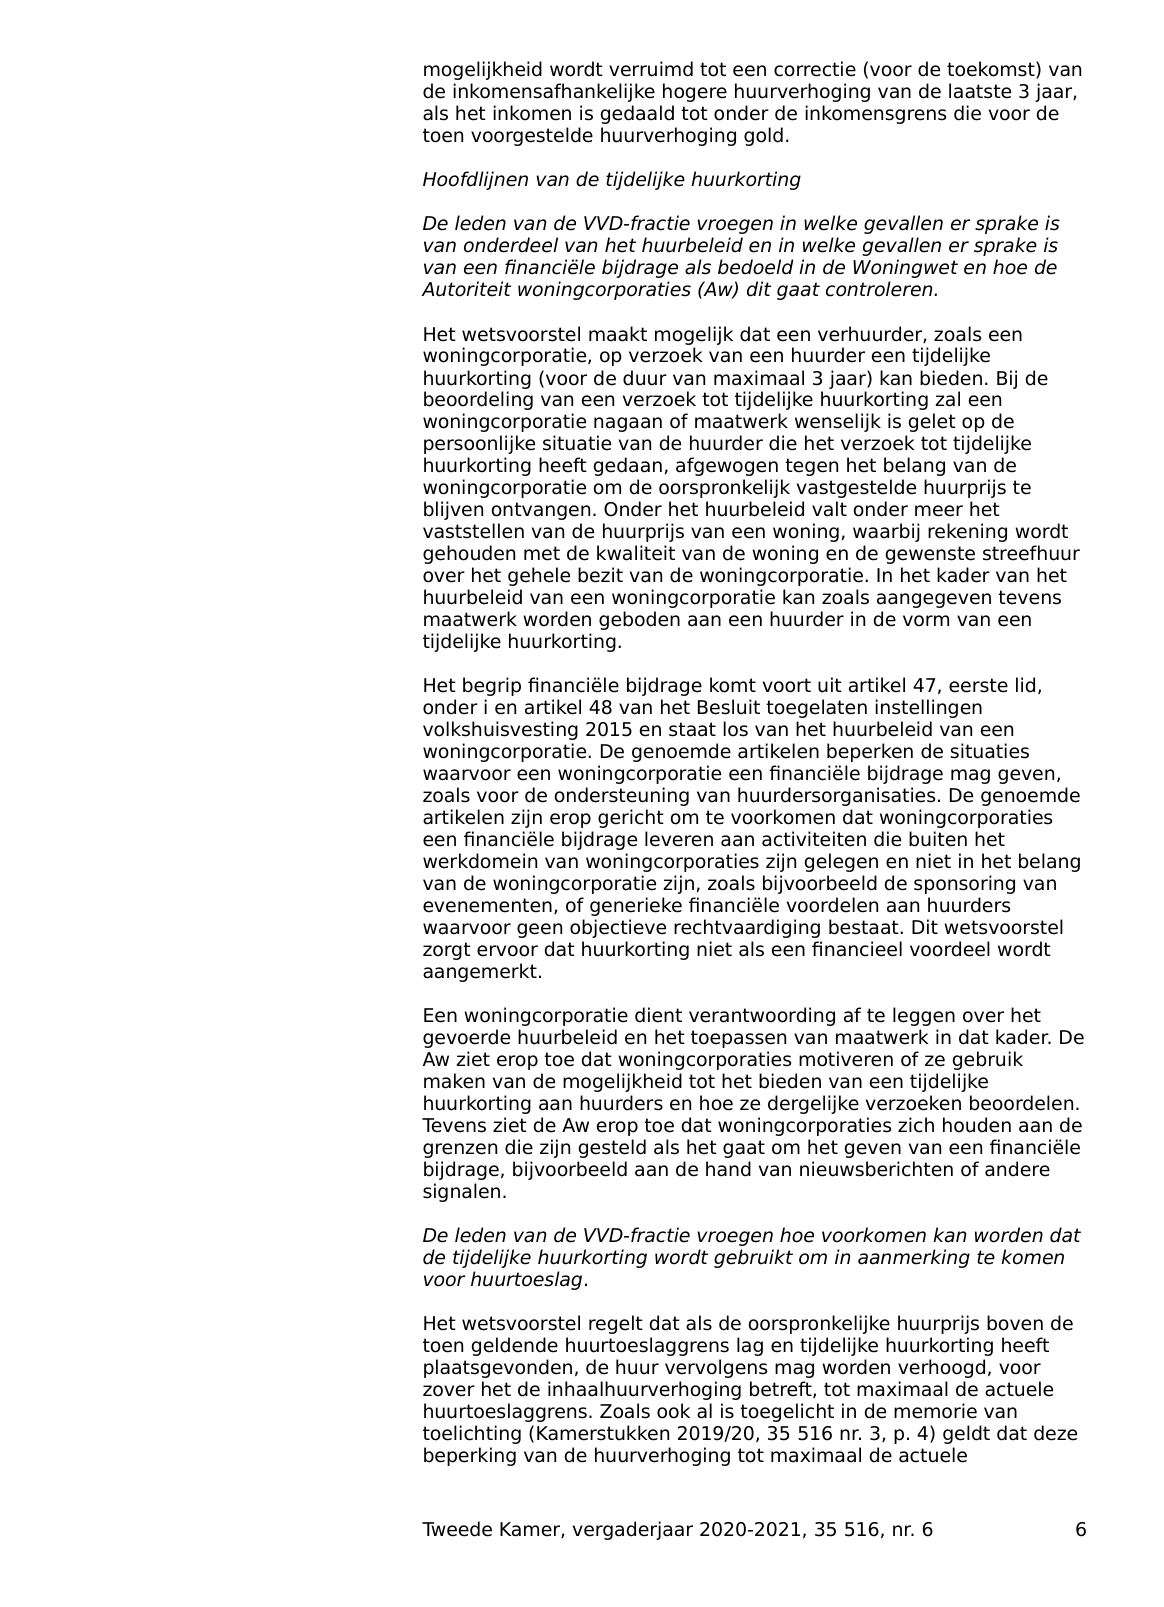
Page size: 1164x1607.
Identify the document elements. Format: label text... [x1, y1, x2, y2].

text Het wetsvoorstel maakt mogelijk dat een verhuurder, zoals een woningcorporatie, op verzoek van een huurder een tijdelijke huurkorting (voor de duur van maximaal 3 jaar) kan bieden. Bij de beoordeling van een verzoek tot tijdelijke huurkorting zal een woningcorporatie nagaan of maatwerk wenselijk is gelet op de persoonlijke situatie van de huurder die het verzoek tot tijdelijke huurkorting heeft gedaan, afgewogen tegen het belang van de woningcorporatie om de oorspronkelijk vastgestelde huurprijs te blijven ontvangen. Onder het huurbeleid valt onder meer het vaststellen van de huurprijs van een woning, waarbij rekening wordt gehouden met de kwaliteit van de woning en de gewenste streefhuur over het gehele bezit van de woningcorporatie. In het kader van het huurbeleid van een woningcorporatie kan zoals aangegeven tevens maatwerk worden geboden aan een huurder in de vorm van een tijdelijke huurkorting. [422, 323, 1087, 653]
subtitle Hoofdlijnen van de tijdelijke huurkorting [422, 169, 1087, 191]
text De leden van de VVD-fractie vroegen hoe voorkomen kan worden dat de tijdelijke huurkorting wordt gebruikt om in aanmerking te komen voor huurtoeslag. [422, 1225, 1087, 1291]
text Het begrip financiële bijdrage komt voort uit artikel 47, eerste lid, onder i en artikel 48 van het Besluit toegelaten instellingen volkshuisvesting 2015 en staat los van het huurbeleid van een woningcorporatie. De genoemde artikelen beperken de situaties waarvoor een woningcorporatie een financiële bijdrage mag geven, zoals voor de ondersteuning van huurdersorganisaties. De genoemde artikelen zijn erop gericht om te voorkomen dat woningcorporaties een financiële bijdrage leveren aan activiteiten die buiten het werkdomein van woningcorporaties zijn gelegen en niet in het belang van de woningcorporatie zijn, zoals bijvoorbeeld de sponsoring van evenementen, of generieke financiële voordelen aan huurders waarvoor geen objectieve rechtvaardiging bestaat. Dit wetsvoorstel zorgt ervoor dat huurkorting niet als een financieel voordeel wordt aangemerkt. [422, 675, 1087, 983]
text Een woningcorporatie dient verantwoording af te leggen over het gevoerde huurbeleid en het toepassen van maatwerk in dat kader. De Aw ziet erop toe dat woningcorporaties motiveren of ze gebruik maken van de mogelijkheid tot het bieden van een tijdelijke huurkorting aan huurders en hoe ze dergelijke verzoeken beoordelen. Tevens ziet de Aw erop toe dat woningcorporaties zich houden aan de grenzen die zijn gesteld als het gaat om het geven van een financiële bijdrage, bijvoorbeeld aan de hand van nieuwsberichten of andere signalen. [422, 1005, 1087, 1203]
text mogelijkheid wordt verruimd tot een correctie (voor de toekomst) van de inkomensafhankelijke hogere huurverhoging van de laatste 3 jaar, als het inkomen is gedaald tot onder de inkomensgrens die voor de toen voorgestelde huurverhoging gold. [422, 59, 1087, 147]
text De leden van de VVD-fractie vroegen in welke gevallen er sprake is van onderdeel van het huurbeleid en in welke gevallen er sprake is van een financiële bijdrage als bedoeld in de Woningwet en hoe de Autoriteit woningcorporaties (Aw) dit gaat controleren. [422, 213, 1087, 301]
text Het wetsvoorstel regelt dat als de oorspronkelijke huurprijs boven de toen geldende huurtoeslaggrens lag en tijdelijke huurkorting heeft plaatsgevonden, de huur vervolgens mag worden verhoogd, voor zover het de inhaalhuurverhoging betreft, tot maximaal de actuele huurtoeslaggrens. Zoals ook al is toegelicht in de memorie van toelichting (Kamerstukken 2019/20, 35 516 nr. 3, p. 4) geldt dat deze beperking van de huurverhoging tot maximaal de actuele [422, 1313, 1087, 1467]
